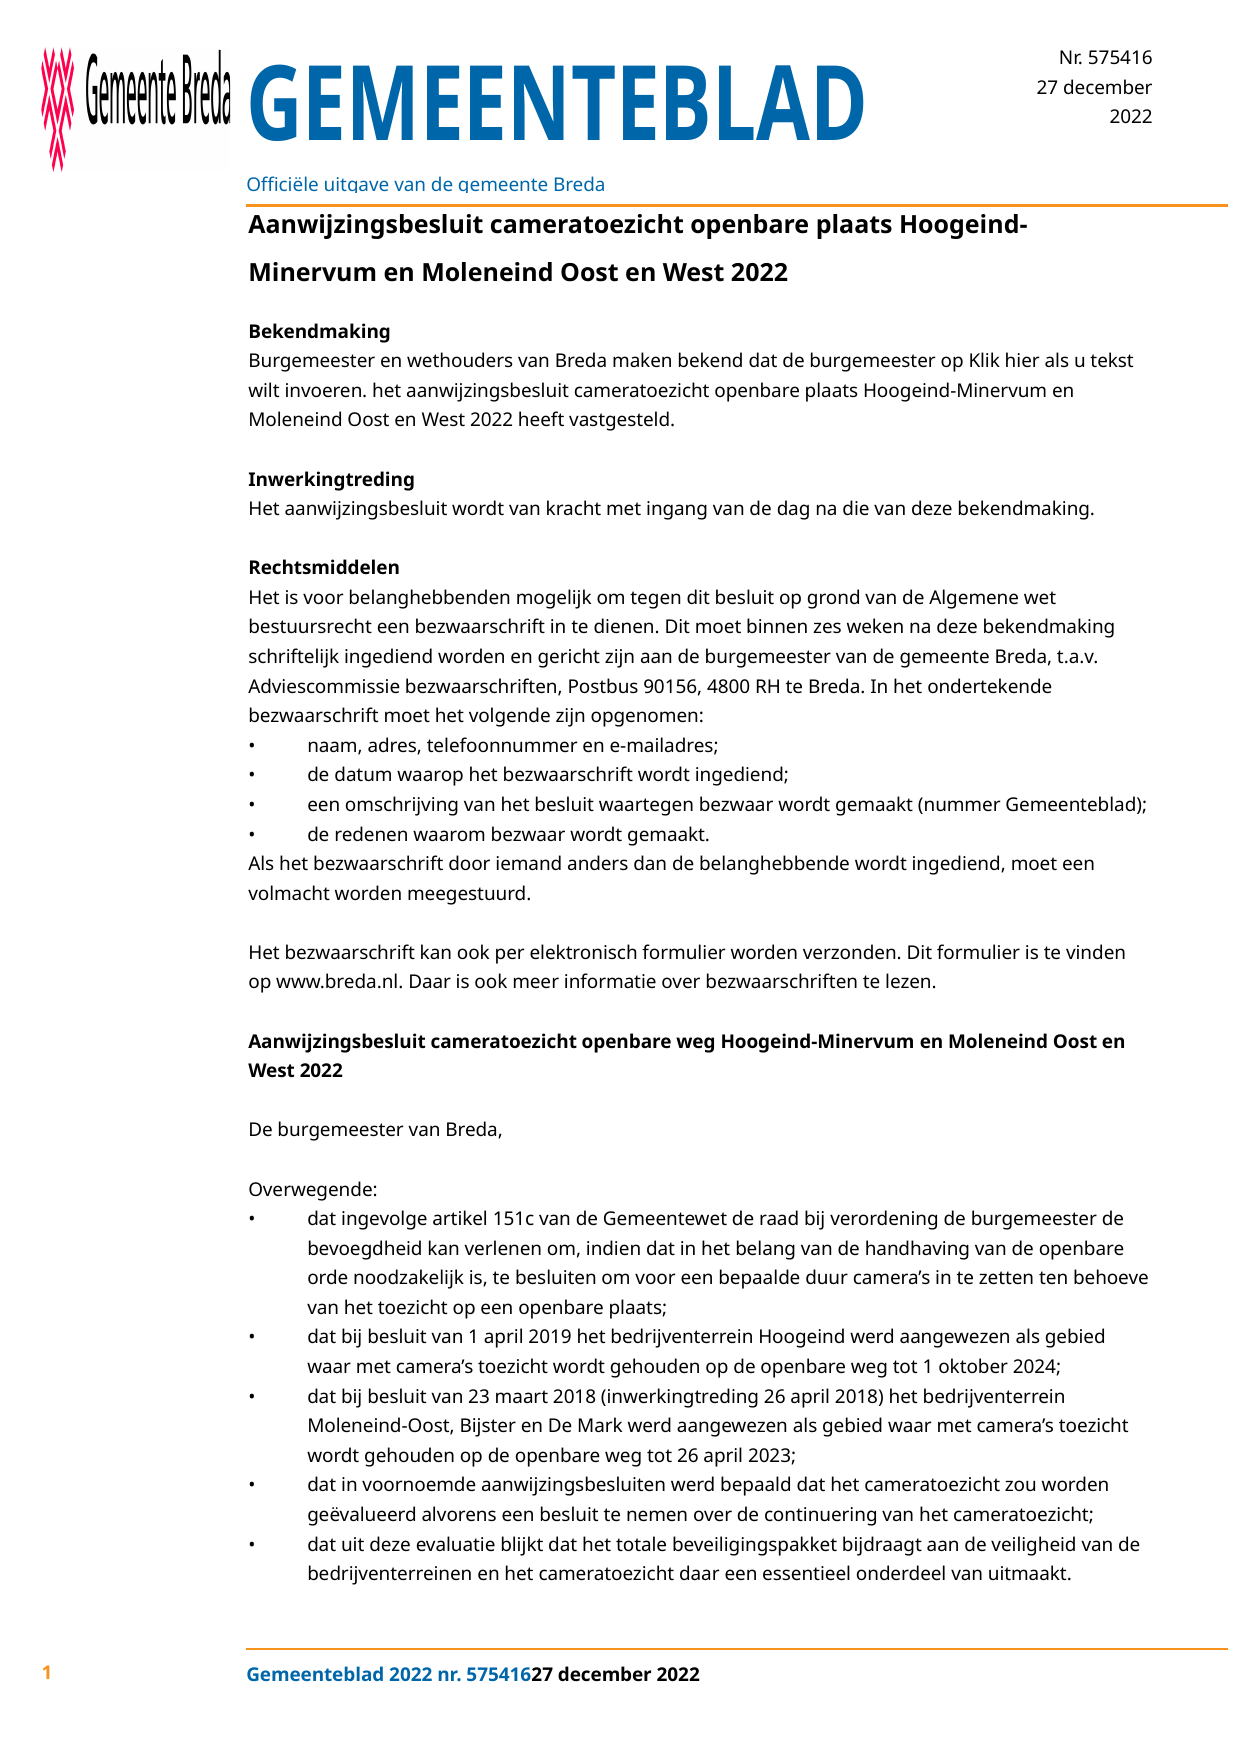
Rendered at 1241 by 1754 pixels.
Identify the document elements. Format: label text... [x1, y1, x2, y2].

text Rechtsmiddelen [248, 554, 1152, 580]
text Het is voor belanghebbenden mogelijk om tegen dit besluit op grond van de Algemene wet bestuursrecht een bezwaarschrift in te dienen. Dit moet binnen zes weken na deze bekendmaking schriftelijk ingediend worden en gericht zijn aan de burgemeester van de gemeente Breda, t.a.v. Adviescommissie bezwaarschriften, Postbus 90156, 4800 RH te Breda. In het ondertekende bezwaarschrift moet het volgende zijn opgenomen: [248, 584, 1152, 728]
list een omschrijving van het besluit waartegen bezwaar wordt gemaakt (nummer Gemeenteblad); [248, 791, 1152, 817]
list dat in voornoemde aanwijzingsbesluiten werd bepaald dat het cameratoezicht zou worden geëvalueerd alvorens een besluit te nemen over de continuering van het cameratoezicht; [248, 1472, 1152, 1527]
list dat bij besluit van 1 april 2019 het bedrijventerrein Hoogeind werd aangewezen als gebied waar met camera’s toezicht wordt gehouden op de openbare weg tot 1 oktober 2024; [248, 1324, 1152, 1379]
text Bekendmaking [248, 318, 1152, 344]
text Als het bezwaarschrift door iemand anders dan de belanghebbende wordt ingediend, moet een volmacht worden meegestuurd. [248, 850, 1152, 906]
list de redenen waarom bezwaar wordt gemaakt. [248, 821, 1152, 847]
text Burgemeester en wethouders van Breda maken bekend dat de burgemeester op Klik hier als u tekst wilt invoeren. het aanwijzingsbesluit cameratoezicht openbare plaats Hoogeind-Minervum en Moleneind Oost en West 2022 heeft vastgesteld. [248, 347, 1152, 432]
text De burgemeester van Breda, [248, 1117, 1152, 1142]
list dat ingevolge artikel 151c van de Gemeentewet de raad bij verordening de burgemeester de bevoegdheid kan verlenen om, indien dat in het belang van de handhaving van de openbare orde noodzakelijk is, te besluiten om voor een bepaalde duur camera’s in te zetten ten behoeve van het toezicht op een openbare plaats; [248, 1205, 1152, 1320]
list de datum waarop het bezwaarschrift wordt ingediend; [248, 762, 1152, 787]
list dat uit deze evaluatie blijkt dat het totale beveiligingspakket bijdraagt aan de veiligheid van de bedrijventerreinen en het cameratoezicht daar een essentieel onderdeel van uitmaakt. [248, 1531, 1152, 1586]
text Het aanwijzingsbesluit wordt van kracht met ingang van de dag na die van deze bekendmaking. [248, 495, 1152, 521]
list naam, adres, telefoonnummer en e-mailadres; [248, 732, 1152, 758]
text Inwerkingtreding [248, 466, 1152, 492]
text Het bezwaarschrift kan ook per elektronisch formulier worden verzonden. Dit formulier is te vinden op www.breda.nl. Daar is ook meer informatie over bezwaarschriften te lezen. [248, 939, 1152, 994]
text Aanwijzingsbesluit cameratoezicht openbare weg Hoogeind-Minervum en Moleneind Oost en West 2022 [248, 1028, 1152, 1083]
list dat bij besluit van 23 maart 2018 (inwerkingtreding 26 april 2018) het bedrijventerrein Moleneind-Oost, Bijster en De Mark werd aangewezen als gebied waar met camera’s toezicht wordt gehouden op de openbare weg tot 26 april 2023; [248, 1383, 1152, 1468]
text Overwegende: [248, 1176, 1152, 1202]
text Aanwijzingsbesluit cameratoezicht openbare plaats Hoogeind-Minervum en Moleneind Oost en West 2022 [248, 207, 1152, 288]
picture [41, 47, 231, 172]
